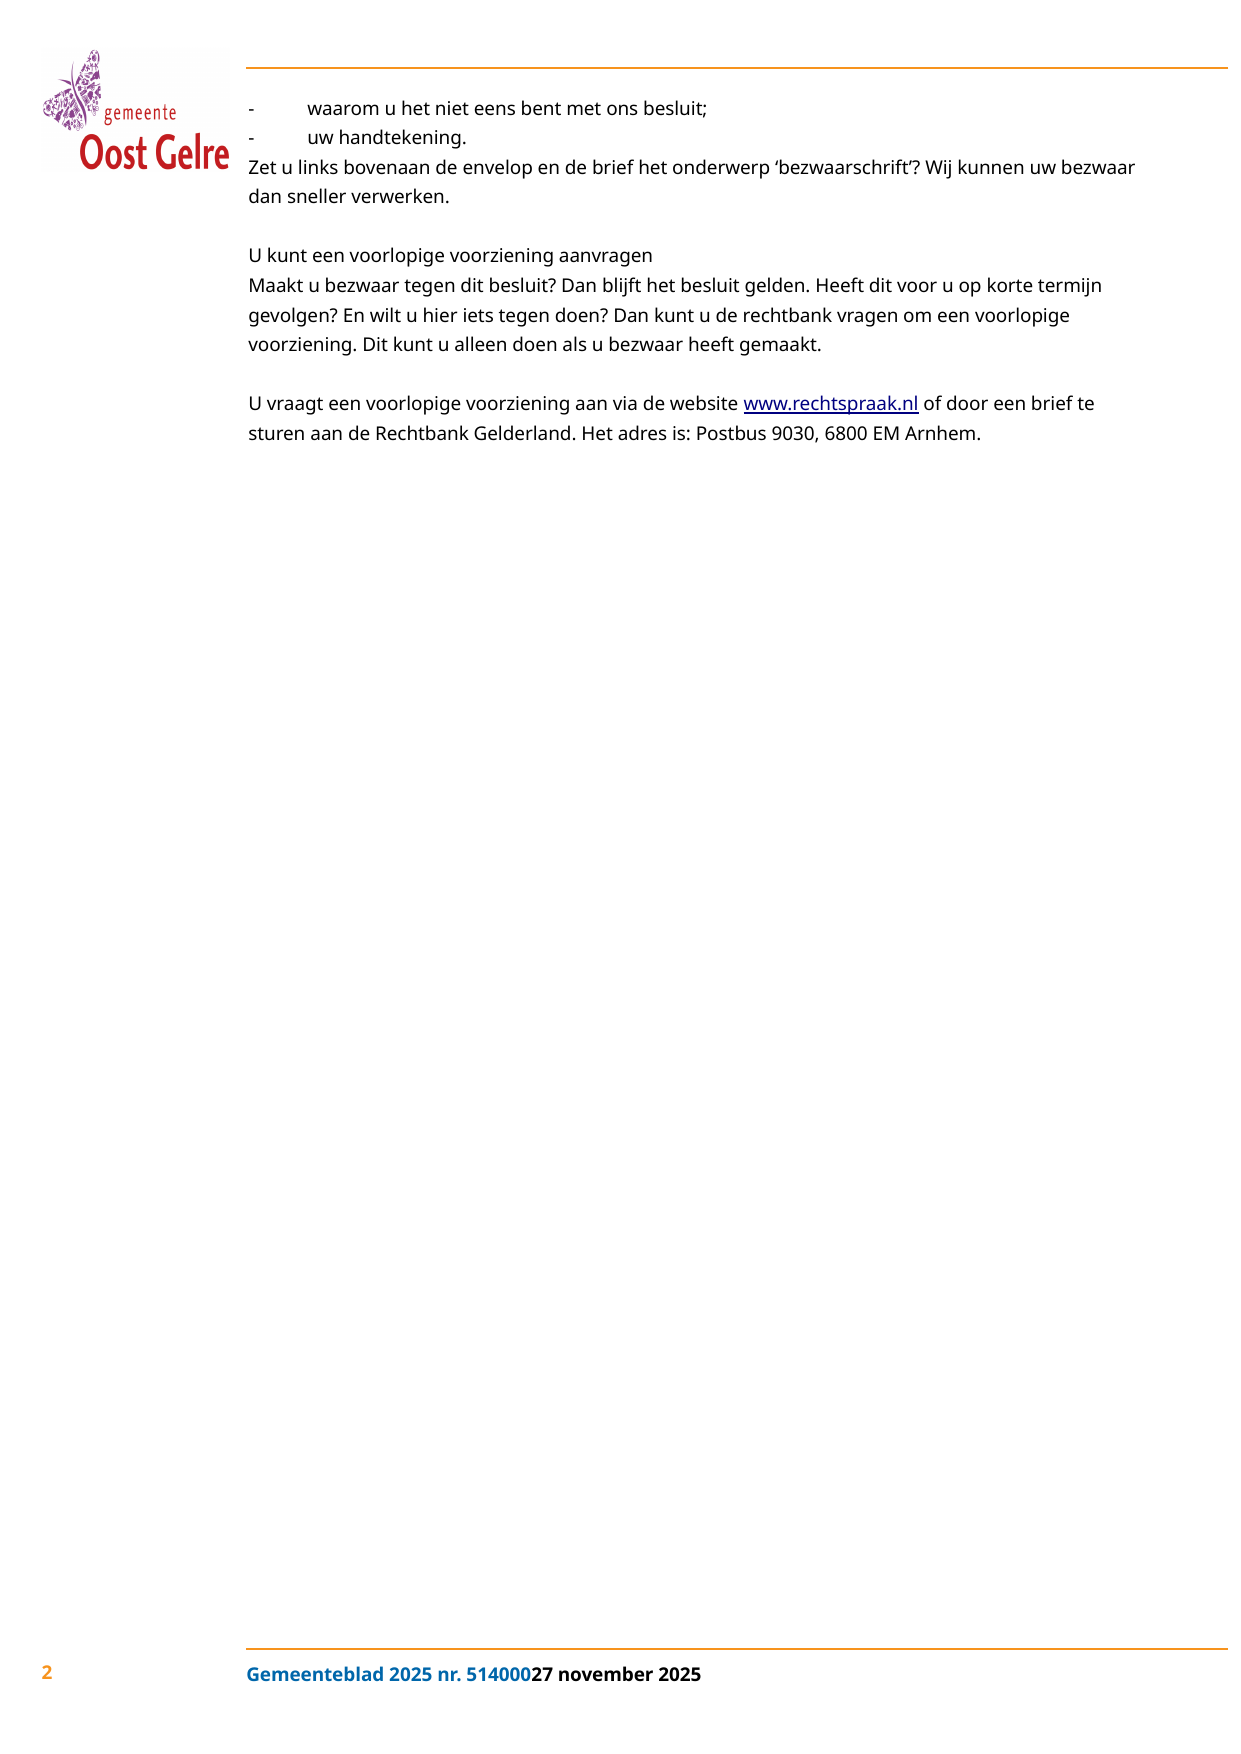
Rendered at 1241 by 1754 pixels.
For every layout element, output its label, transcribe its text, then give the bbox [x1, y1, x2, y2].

list uw handtekening. [248, 124, 1152, 150]
text U vraagt een voorlopige voorziening aan via de website www.rechtspraak.nl of door een brief te sturen aan de Rechtbank Gelderland. Het adres is: Postbus 9030, 6800 EM Arnhem. [248, 391, 1152, 446]
text Maakt u bezwaar tegen dit besluit? Dan blijft het besluit gelden. Heeft dit voor u op korte termijn gevolgen? En wilt u hier iets tegen doen? Dan kunt u de rechtbank vragen om een voorlopige voorziening. Dit kunt u alleen doen als u bezwaar heeft gemaakt. [248, 272, 1152, 357]
picture [41, 47, 231, 172]
text U kunt een voorlopige voorziening aanvragen [248, 243, 1152, 268]
text Zet u links bovenaan de envelop en de brief het onderwerp ‘bezwaarschrift’? Wij kunnen uw bezwaar dan sneller verwerken. [248, 154, 1152, 209]
list waarom u het niet eens bent met ons besluit; [248, 95, 1152, 121]
